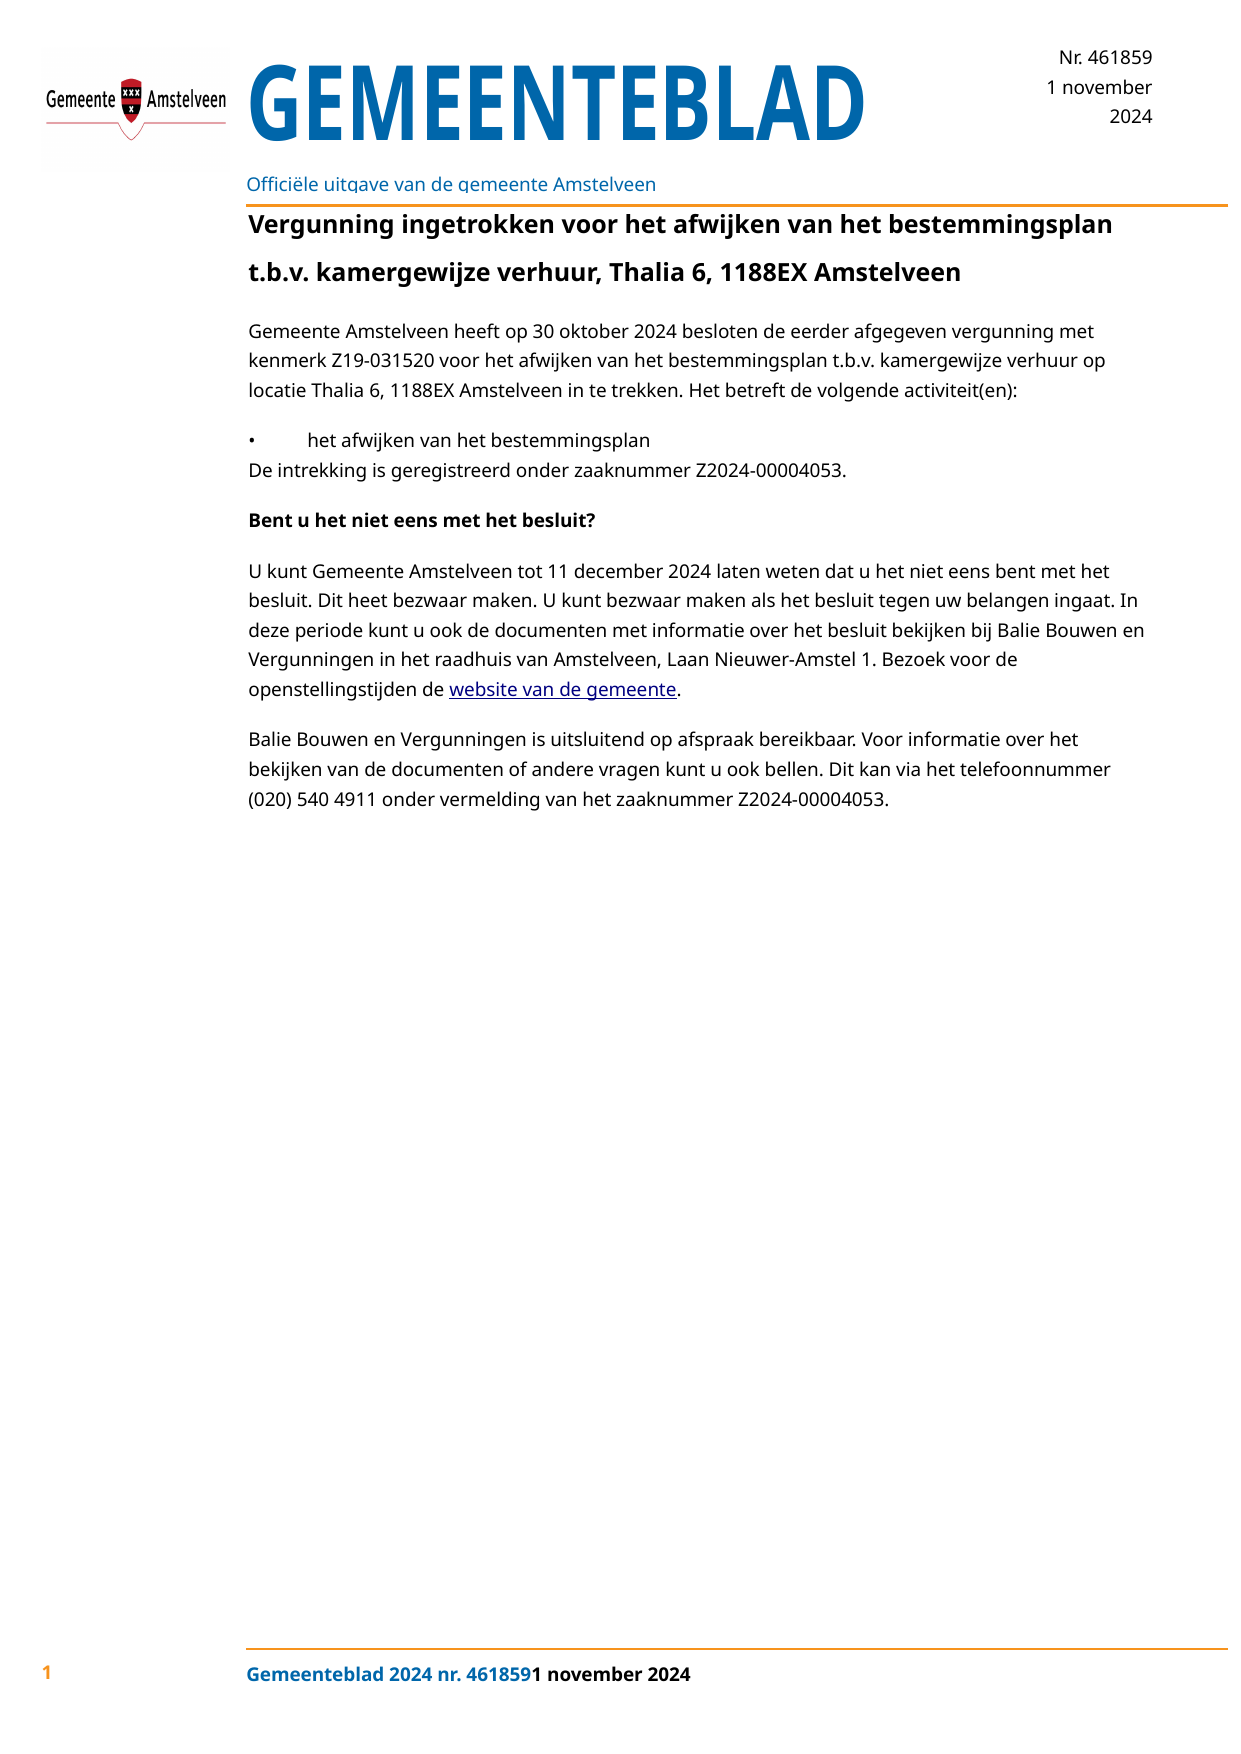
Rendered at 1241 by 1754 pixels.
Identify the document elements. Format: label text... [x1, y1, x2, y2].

text Gemeente Amstelveen heeft op 30 oktober 2024 besloten de eerder afgegeven vergunning met kenmerk Z19-031520 voor het afwijken van het bestemmingsplan t.b.v. kamergewijze verhuur op locatie Thalia 6, 1188EX Amstelveen in te trekken. Het betreft de volgende activiteit(en): [248, 318, 1152, 403]
picture [41, 47, 231, 172]
list het afwijken van het bestemmingsplan [248, 427, 1152, 453]
text Bent u het niet eens met het besluit? [248, 507, 1152, 533]
text U kunt Gemeente Amstelveen tot 11 december 2024 laten weten dat u het niet eens bent met het besluit. Dit heet bezwaar maken. U kunt bezwaar maken als het besluit tegen uw belangen ingaat. In deze periode kunt u ook de documenten met informatie over het besluit bekijken bij Balie Bouwen en Vergunningen in het raadhuis van Amstelveen, Laan Nieuwer-Amstel 1. Bezoek voor de openstellingstijden de website van de gemeente. [248, 558, 1152, 702]
text Balie Bouwen en Vergunningen is uitsluitend op afspraak bereikbaar. Voor informatie over het bekijken van de documenten of andere vragen kunt u ook bellen. Dit kan via het telefoonnummer (020) 540 4911 onder vermelding van het zaaknummer Z2024-00004053. [248, 727, 1152, 812]
text Vergunning ingetrokken voor het afwijken van het bestemmingsplan t.b.v. kamergewijze verhuur, Thalia 6, 1188EX Amstelveen [248, 207, 1152, 288]
text De intrekking is geregistreerd onder zaaknummer Z2024-00004053. [248, 457, 1152, 483]
